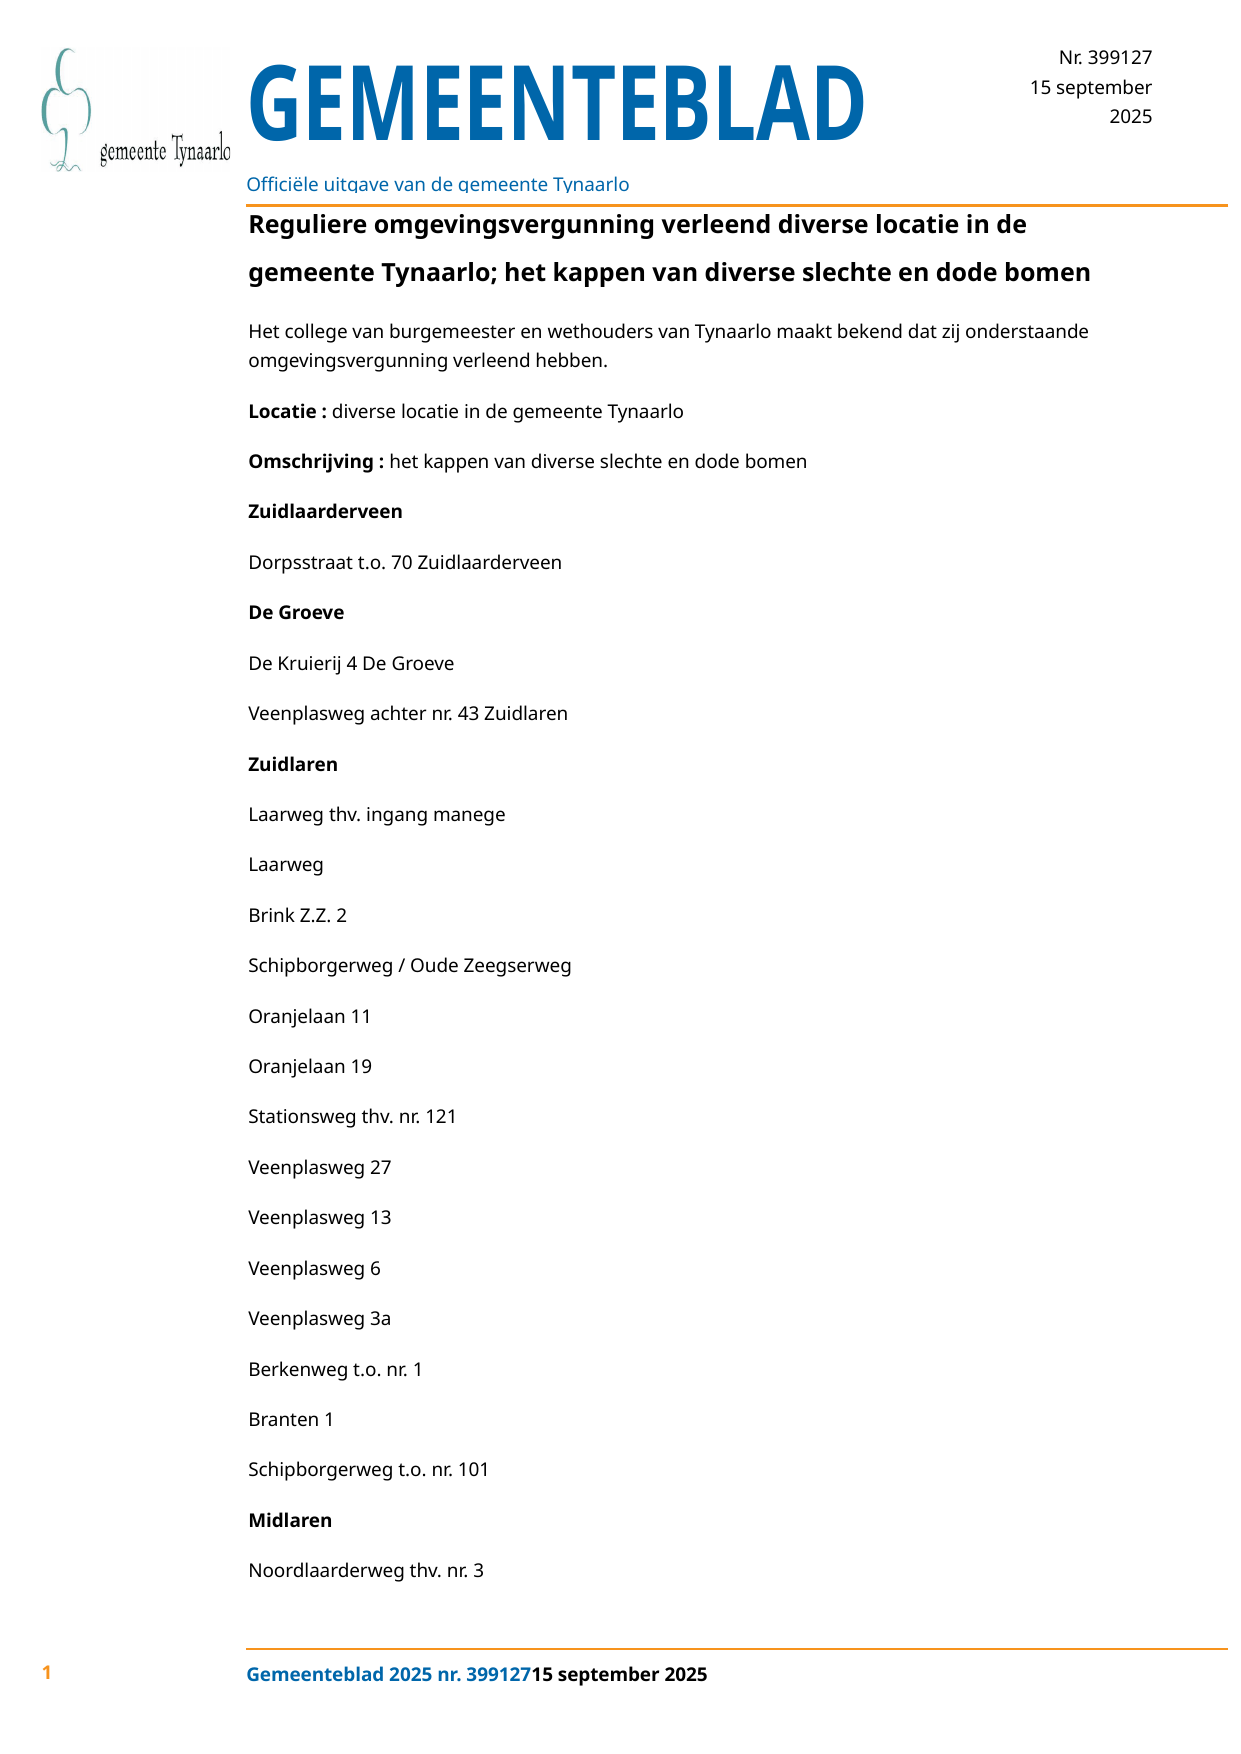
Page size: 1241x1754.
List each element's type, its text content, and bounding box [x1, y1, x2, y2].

text Laarweg thv. ingang manege [248, 801, 1152, 827]
text Omschrijving : het kappen van diverse slechte en dode bomen [248, 448, 1152, 474]
text Berkenweg t.o. nr. 1 [248, 1356, 1152, 1382]
text Het college van burgemeester en wethouders van Tynaarlo maakt bekend dat zij onderstaande omgevingsvergunning verleend hebben. [248, 318, 1152, 373]
text Dorpsstraat t.o. 70 Zuidlaarderveen [248, 549, 1152, 575]
text Veenplasweg 27 [248, 1154, 1152, 1180]
text Locatie : diverse locatie in de gemeente Tynaarlo [248, 398, 1152, 424]
text Veenplasweg 3a [248, 1305, 1152, 1331]
text Reguliere omgevingsvergunning verleend diverse locatie in de gemeente Tynaarlo; het kappen van diverse slechte en dode bomen [248, 207, 1152, 288]
text Oranjelaan 11 [248, 1003, 1152, 1029]
text Schipborgerweg t.o. nr. 101 [248, 1457, 1152, 1482]
text Veenplasweg achter nr. 43 Zuidlaren [248, 700, 1152, 726]
text Oranjelaan 19 [248, 1053, 1152, 1079]
text Zuidlaren [248, 751, 1152, 777]
text Schipborgerweg / Oude Zeegserweg [248, 952, 1152, 978]
text De Kruierij 4 De Groeve [248, 650, 1152, 676]
text Brink Z.Z. 2 [248, 902, 1152, 928]
text De Groeve [248, 599, 1152, 625]
text Noordlaarderweg thv. nr. 3 [248, 1557, 1152, 1583]
text Zuidlaarderveen [248, 499, 1152, 524]
text Branten 1 [248, 1406, 1152, 1432]
text Veenplasweg 6 [248, 1255, 1152, 1281]
text Veenplasweg 13 [248, 1204, 1152, 1230]
text Laarweg [248, 852, 1152, 877]
text Stationsweg thv. nr. 121 [248, 1104, 1152, 1129]
picture [41, 47, 231, 172]
text Midlaren [248, 1507, 1152, 1533]
